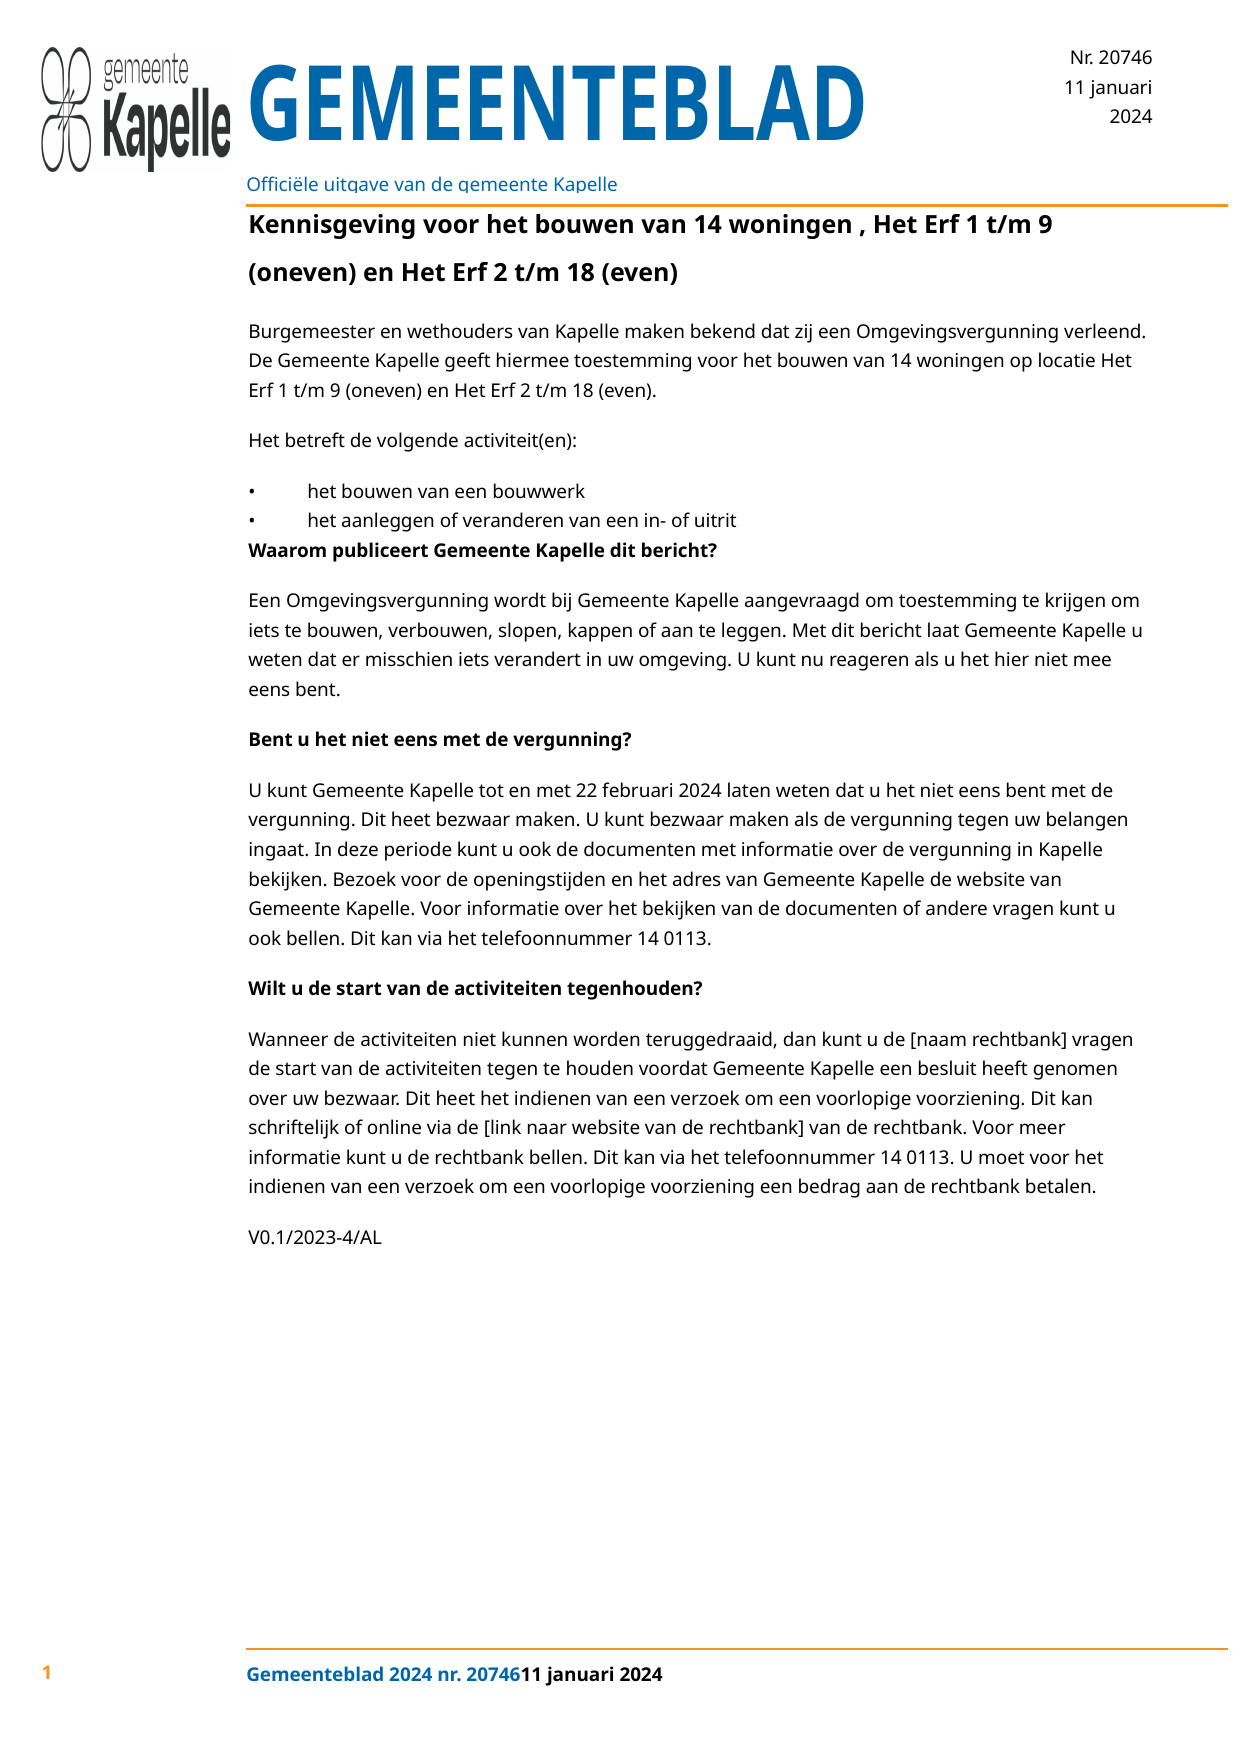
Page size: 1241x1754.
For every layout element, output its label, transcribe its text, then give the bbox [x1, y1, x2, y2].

text Kennisgeving voor het bouwen van 14 woningen , Het Erf 1 t/m 9 (oneven) en Het Erf 2 t/m 18 (even) [248, 207, 1152, 288]
text Een Omgevingsvergunning wordt bij Gemeente Kapelle aangevraagd om toestemming te krijgen om iets te bouwen, verbouwen, slopen, kappen of aan te leggen. Met dit bericht laat Gemeente Kapelle u weten dat er misschien iets verandert in uw omgeving. U kunt nu reageren als u het hier niet mee eens bent. [248, 587, 1152, 702]
text Bent u het niet eens met de vergunning? [248, 727, 1152, 752]
list het aanleggen of veranderen van een in- of uitrit [248, 507, 1152, 533]
text U kunt Gemeente Kapelle tot en met 22 februari 2024 laten weten dat u het niet eens bent met de vergunning. Dit heet bezwaar maken. U kunt bezwaar maken als de vergunning tegen uw belangen ingaat. In deze periode kunt u ook de documenten met informatie over de vergunning in Kapelle bekijken. Bezoek voor de openingstijden en het adres van Gemeente Kapelle de website van Gemeente Kapelle. Voor informatie over het bekijken van de documenten of andere vragen kunt u ook bellen. Dit kan via het telefoonnummer 14 0113. [248, 777, 1152, 951]
text Wilt u de start van de activiteiten tegenhouden? [248, 975, 1152, 1001]
text V0.1/2023-4/AL [248, 1224, 1152, 1250]
list het bouwen van een bouwwerk [248, 478, 1152, 504]
picture [41, 47, 231, 172]
text Burgemeester en wethouders van Kapelle maken bekend dat zij een Omgevingsvergunning verleend. De Gemeente Kapelle geeft hiermee toestemming voor het bouwen van 14 woningen op locatie Het Erf 1 t/m 9 (oneven) en Het Erf 2 t/m 18 (even). [248, 318, 1152, 403]
text Het betreft de volgende activiteit(en): [248, 427, 1152, 453]
text Wanneer de activiteiten niet kunnen worden teruggedraaid, dan kunt u de [naam rechtbank] vragen de start van de activiteiten tegen te houden voordat Gemeente Kapelle een besluit heeft genomen over uw bezwaar. Dit heet het indienen van een verzoek om een voorlopige voorziening. Dit kan schriftelijk of online via de [link naar website van de rechtbank] van de rechtbank. Voor meer informatie kunt u de rechtbank bellen. Dit kan via het telefoonnummer 14 0113. U moet voor het indienen van een verzoek om een voorlopige voorziening een bedrag aan de rechtbank betalen. [248, 1026, 1152, 1199]
text Waarom publiceert Gemeente Kapelle dit bericht? [248, 537, 1152, 563]
